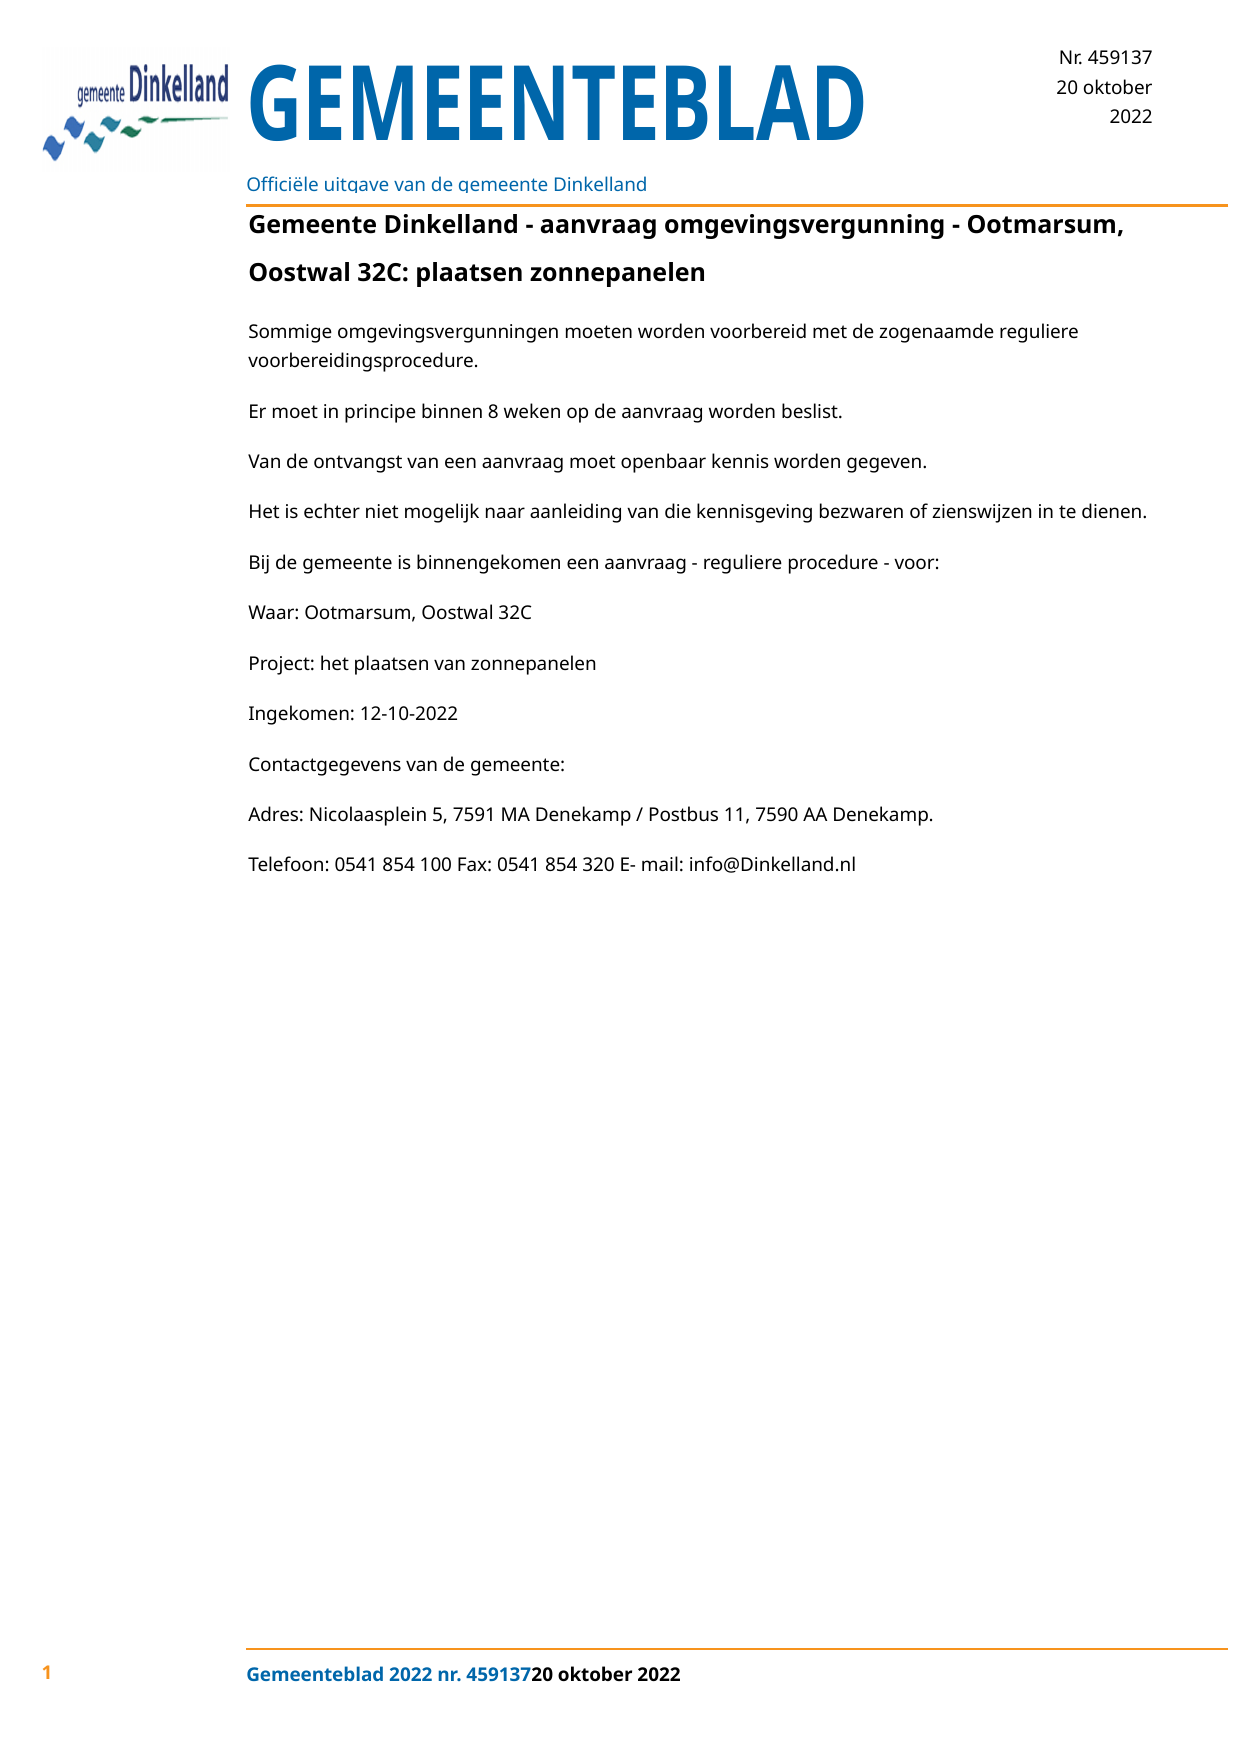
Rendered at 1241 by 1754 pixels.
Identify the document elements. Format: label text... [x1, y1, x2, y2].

text Het is echter niet mogelijk naar aanleiding van die kennisgeving bezwaren of zienswijzen in te dienen. [248, 499, 1152, 524]
text Er moet in principe binnen 8 weken op de aanvraag worden beslist. [248, 398, 1152, 424]
text Sommige omgevingsvergunningen moeten worden voorbereid met de zogenaamde reguliere voorbereidingsprocedure. [248, 318, 1152, 373]
text Bij de gemeente is binnengekomen een aanvraag - reguliere procedure - voor: [248, 549, 1152, 575]
text Waar: Ootmarsum, Oostwal 32C [248, 599, 1152, 625]
text Gemeente Dinkelland - aanvraag omgevingsvergunning - Ootmarsum, Oostwal 32C: plaatsen zonnepanelen [248, 207, 1152, 288]
text Adres: Nicolaasplein 5, 7591 MA Denekamp / Postbus 11, 7590 AA Denekamp. [248, 801, 1152, 827]
text Project: het plaatsen van zonnepanelen [248, 650, 1152, 676]
text Contactgegevens van de gemeente: [248, 751, 1152, 777]
picture [41, 47, 231, 172]
text Telefoon: 0541 854 100 Fax: 0541 854 320 E- mail: info@Dinkelland.nl [248, 852, 1152, 877]
text Van de ontvangst van een aanvraag moet openbaar kennis worden gegeven. [248, 448, 1152, 474]
text Ingekomen: 12-10-2022 [248, 700, 1152, 726]
